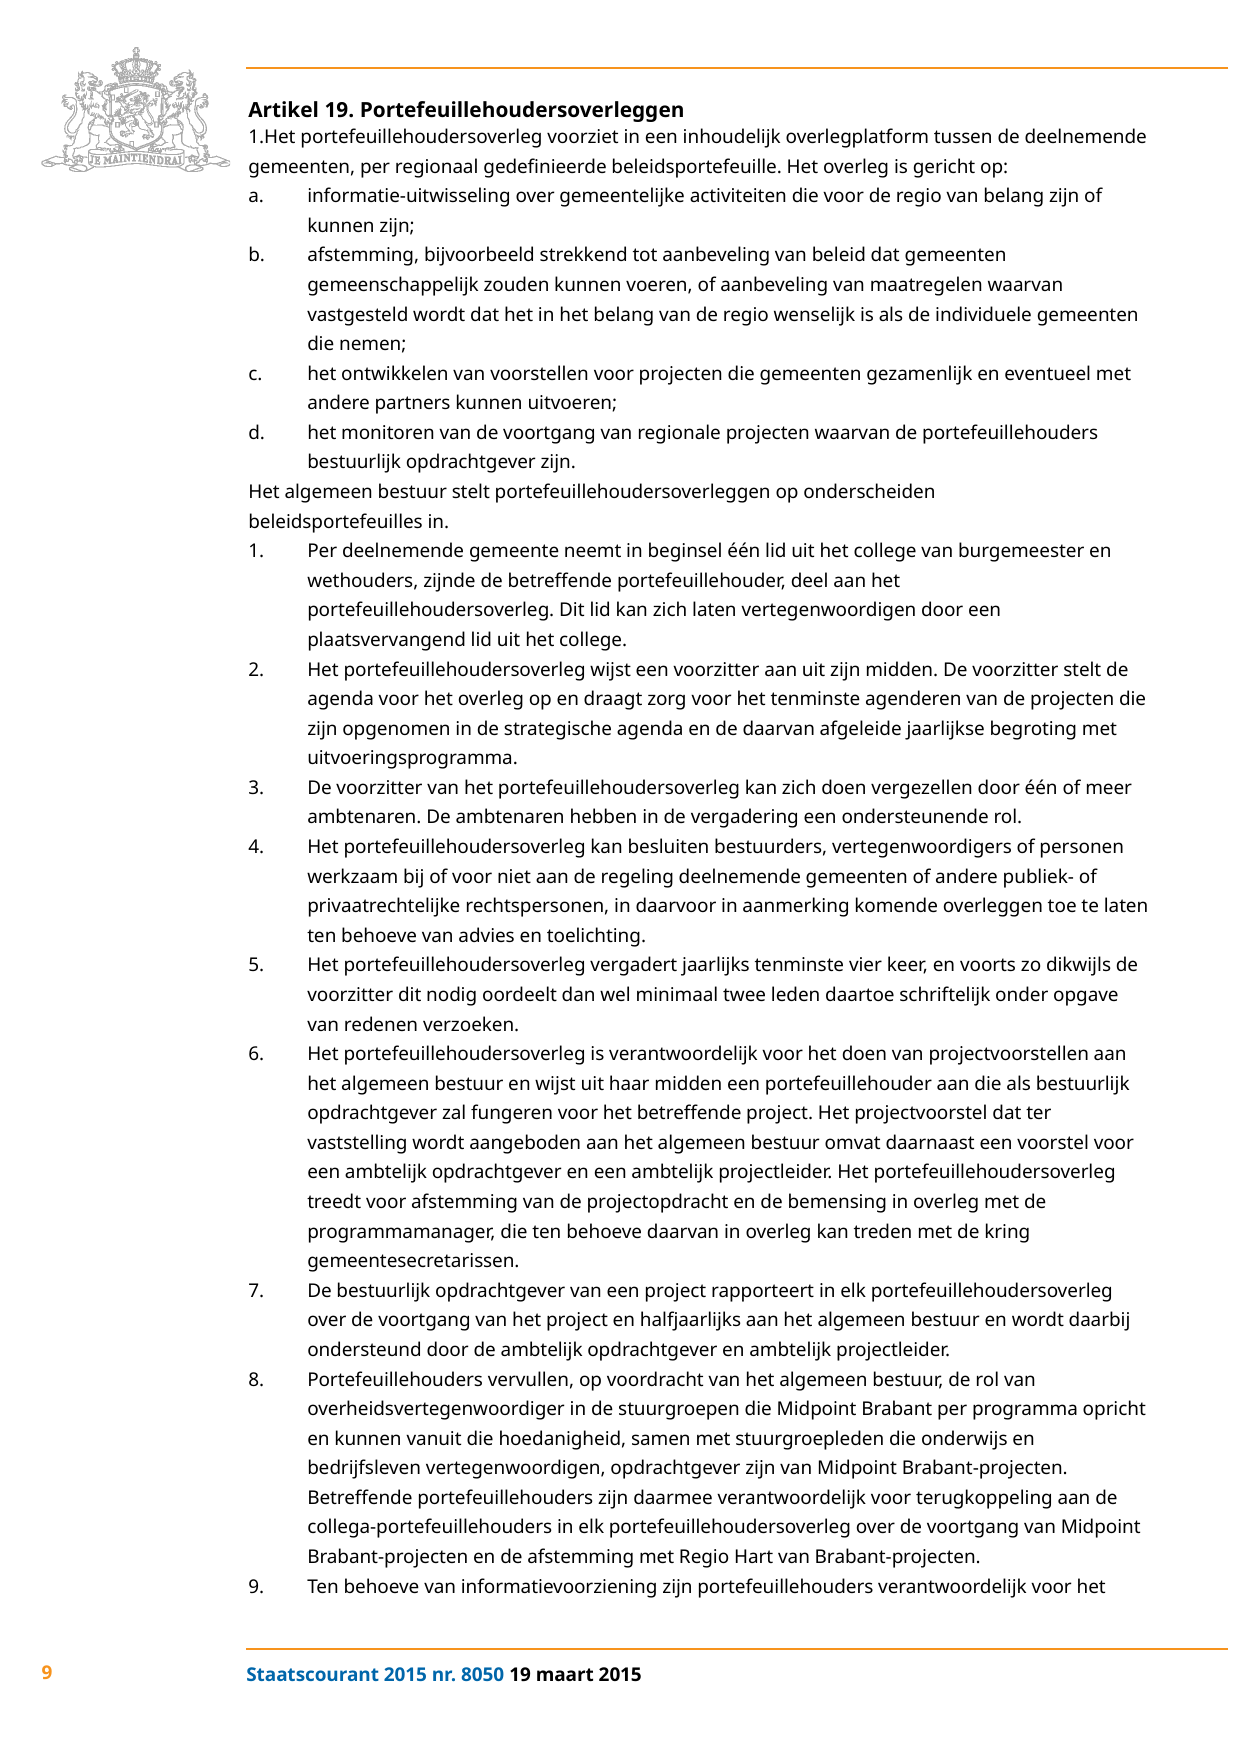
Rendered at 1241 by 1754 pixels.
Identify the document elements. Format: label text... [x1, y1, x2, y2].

list Het portefeuillehoudersoverleg kan besluiten bestuurders, vertegenwoordigers of personen werkzaam bij of voor niet aan de regeling deelnemende gemeenten of andere publiek- of privaatrechtelijke rechtspersonen, in daarvoor in aanmerking komende overleggen toe te laten ten behoeve van advies en toelichting. [248, 833, 1152, 948]
list Het portefeuillehoudersoverleg is verantwoordelijk voor het doen van projectvoorstellen aan het algemeen bestuur en wijst uit haar midden een portefeuillehouder aan die als bestuurlijk opdrachtgever zal fungeren voor het betreffende project. Het projectvoorstel dat ter vaststelling wordt aangeboden aan het algemeen bestuur omvat daarnaast een voorstel voor een ambtelijk opdrachtgever en een ambtelijk projectleider. Het portefeuillehoudersoverleg treedt voor afstemming van de projectopdracht en de bemensing in overleg met de programmamanager, die ten behoeve daarvan in overleg kan treden met de kring gemeentesecretarissen. [248, 1040, 1152, 1273]
list Ten behoeve van informatievoorziening zijn portefeuillehouders verantwoordelijk voor het [248, 1573, 1152, 1598]
list informatie-uitwisseling over gemeentelijke activiteiten die voor de regio van belang zijn of kunnen zijn; [248, 182, 1152, 238]
picture [41, 47, 231, 172]
list het ontwikkelen van voorstellen voor projecten die gemeenten gezamenlijk en eventueel met andere partners kunnen uitvoeren; [248, 360, 1152, 415]
list De voorzitter van het portefeuillehoudersoverleg kan zich doen vergezellen door één of meer ambtenaren. De ambtenaren hebben in de vergadering een ondersteunende rol. [248, 774, 1152, 829]
text Artikel 19. Portefeuillehoudersoverleggen [248, 95, 1152, 123]
text Het algemeen bestuur stelt portefeuillehoudersoverleggen op onderscheiden [248, 478, 1152, 504]
text 1.Het portefeuillehoudersoverleg voorziet in een inhoudelijk overlegplatform tussen de deelnemende gemeenten, per regionaal gedefinieerde beleidsportefeuille. Het overleg is gericht op: [248, 123, 1152, 178]
list De bestuurlijk opdrachtgever van een project rapporteert in elk portefeuillehoudersoverleg over de voortgang van het project en halfjaarlijks aan het algemeen bestuur en wordt daarbij ondersteund door de ambtelijk opdrachtgever en ambtelijk projectleider. [248, 1277, 1152, 1362]
list Het portefeuillehoudersoverleg wijst een voorzitter aan uit zijn midden. De voorzitter stelt de agenda voor het overleg op en draagt zorg voor het tenminste agenderen van de projecten die zijn opgenomen in de strategische agenda en de daarvan afgeleide jaarlijkse begroting met uitvoeringsprogramma. [248, 656, 1152, 770]
list Portefeuillehouders vervullen, op voordracht van het algemeen bestuur, de rol van overheidsvertegenwoordiger in de stuurgroepen die Midpoint Brabant per programma opricht en kunnen vanuit die hoedanigheid, samen met stuurgroepleden die onderwijs en bedrijfsleven vertegenwoordigen, opdrachtgever zijn van Midpoint Brabant-projecten. Betreffende portefeuillehouders zijn daarmee verantwoordelijk voor terugkoppeling aan de collega-portefeuillehouders in elk portefeuillehoudersoverleg over de voortgang van Midpoint Brabant-projecten en de afstemming met Regio Hart van Brabant-projecten. [248, 1366, 1152, 1569]
list Het portefeuillehoudersoverleg vergadert jaarlijks tenminste vier keer, en voorts zo dikwijls de voorzitter dit nodig oordeelt dan wel minimaal twee leden daartoe schriftelijk onder opgave van redenen verzoeken. [248, 952, 1152, 1036]
list afstemming, bijvoorbeeld strekkend tot aanbeveling van beleid dat gemeenten gemeenschappelijk zouden kunnen voeren, of aanbeveling van maatregelen waarvan vastgesteld wordt dat het in het belang van de regio wenselijk is als de individuele gemeenten die nemen; [248, 242, 1152, 356]
text beleidsportefeuilles in. [248, 508, 1152, 533]
list Per deelnemende gemeente neemt in beginsel één lid uit het college van burgemeester en wethouders, zijnde de betreffende portefeuillehouder, deel aan het portefeuillehoudersoverleg. Dit lid kan zich laten vertegenwoordigen door een plaatsvervangend lid uit het college. [248, 537, 1152, 652]
list het monitoren van de voortgang van regionale projecten waarvan de portefeuillehouders bestuurlijk opdrachtgever zijn. [248, 419, 1152, 474]
